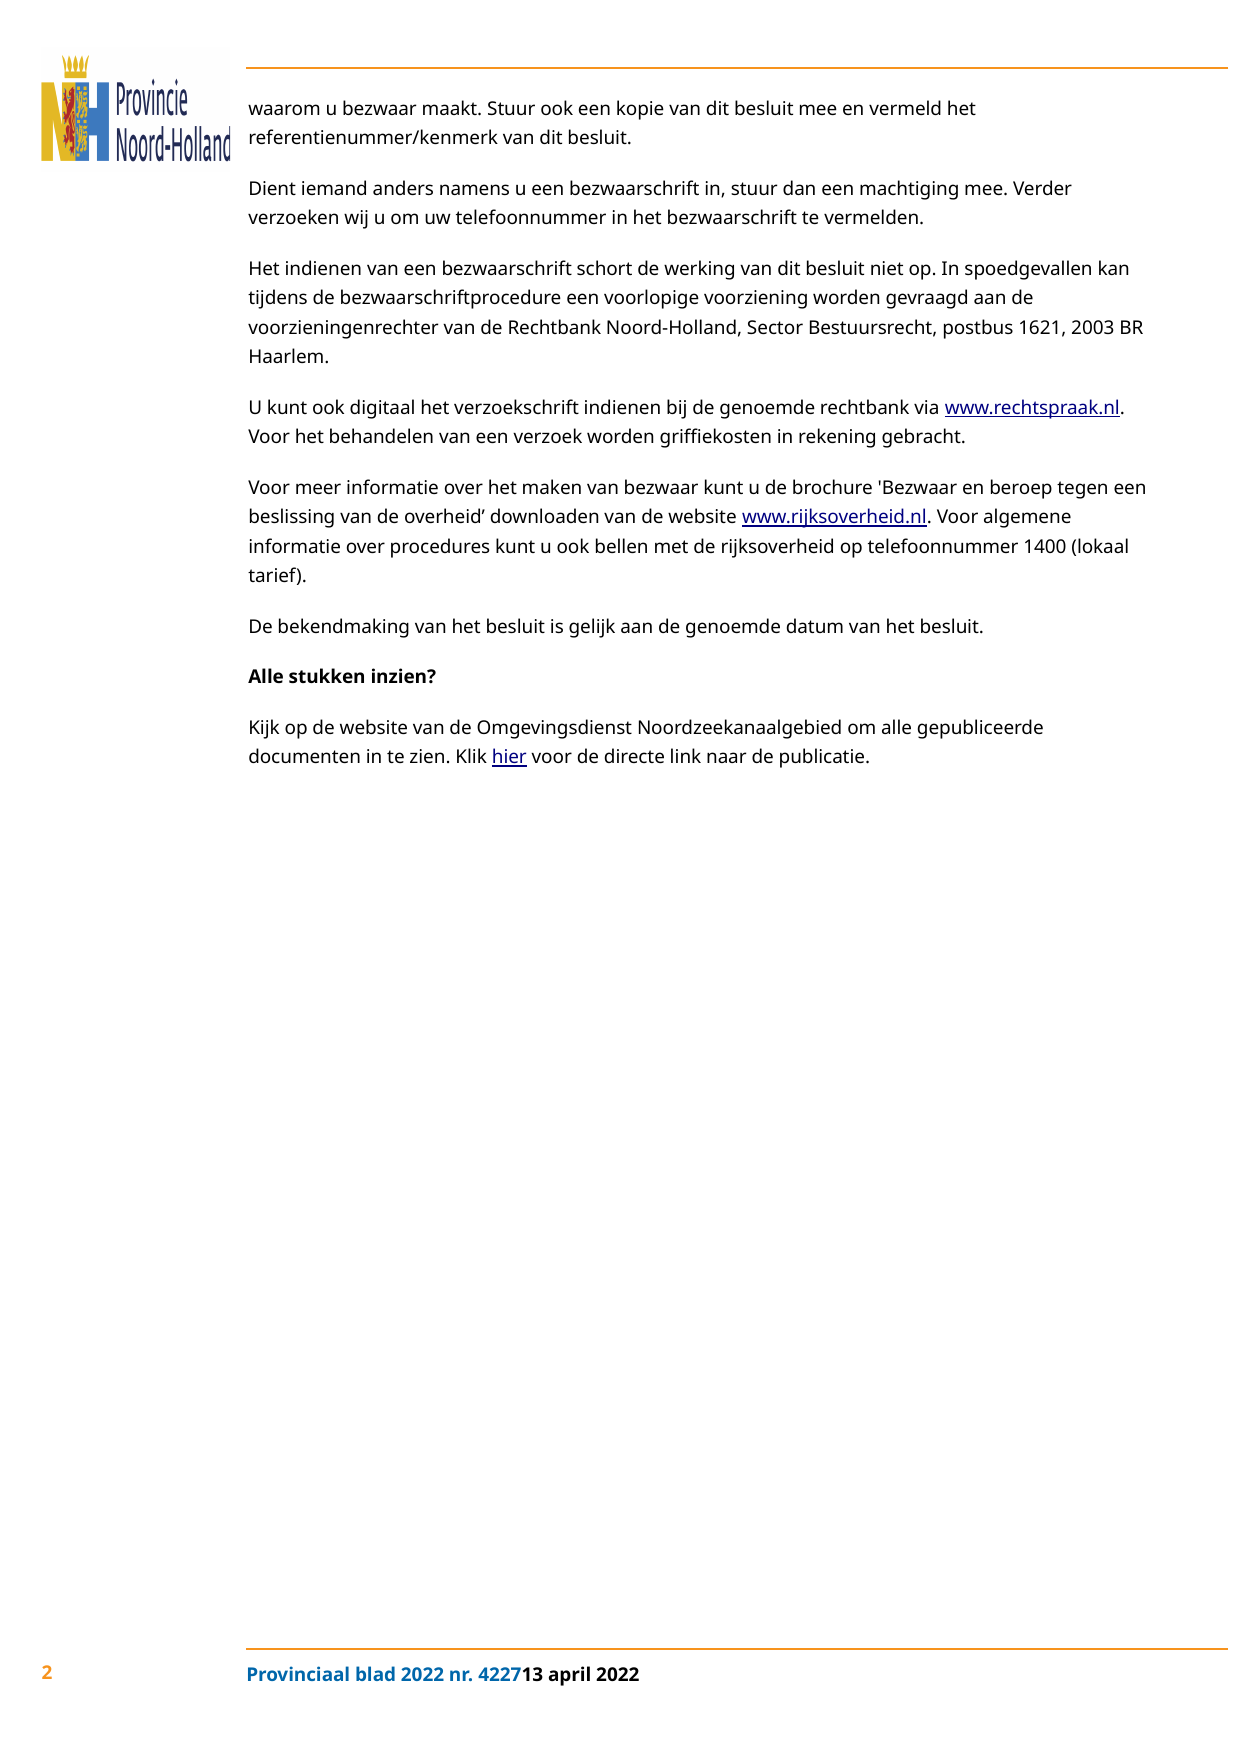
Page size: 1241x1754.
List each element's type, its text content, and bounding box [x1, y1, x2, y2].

text waarom u bezwaar maakt. Stuur ook een kopie van dit besluit mee en vermeld het referentienummer/kenmerk van dit besluit. [248, 95, 1152, 150]
text Het indienen van een bezwaarschrift schort de werking van dit besluit niet op. In spoedgevallen kan tijdens de bezwaarschriftprocedure een voorlopige voorziening worden gevraagd aan de voorzieningenrechter van de Rechtbank Noord-Holland, Sector Bestuursrecht, postbus 1621, 2003 BR Haarlem. [248, 255, 1152, 369]
text Dient iemand anders namens u een bezwaarschrift in, stuur dan een machtiging mee. Verder verzoeken wij u om uw telefoonnummer in het bezwaarschrift te vermelden. [248, 175, 1152, 230]
text Alle stukken inzien? [248, 663, 1152, 689]
picture [41, 47, 231, 172]
text Kijk op de website van de Omgevingsdienst Noordzeekanaalgebied om alle gepubliceerde documenten in te zien. Klik hier voor de directe link naar de publicatie. [248, 714, 1152, 769]
text U kunt ook digitaal het verzoekschrift indienen bij de genoemde rechtbank via www.rechtspraak.nl. Voor het behandelen van een verzoek worden griffiekosten in rekening gebracht. [248, 394, 1152, 449]
text Voor meer informatie over het maken van bezwaar kunt u de brochure 'Bezwaar en beroep tegen een beslissing van de overheid’ downloaden van de website www.rijksoverheid.nl. Voor algemene informatie over procedures kunt u ook bellen met de rijksoverheid op telefoonnummer 1400 (lokaal tarief). [248, 474, 1152, 588]
text De bekendmaking van het besluit is gelijk aan de genoemde datum van het besluit. [248, 613, 1152, 639]
